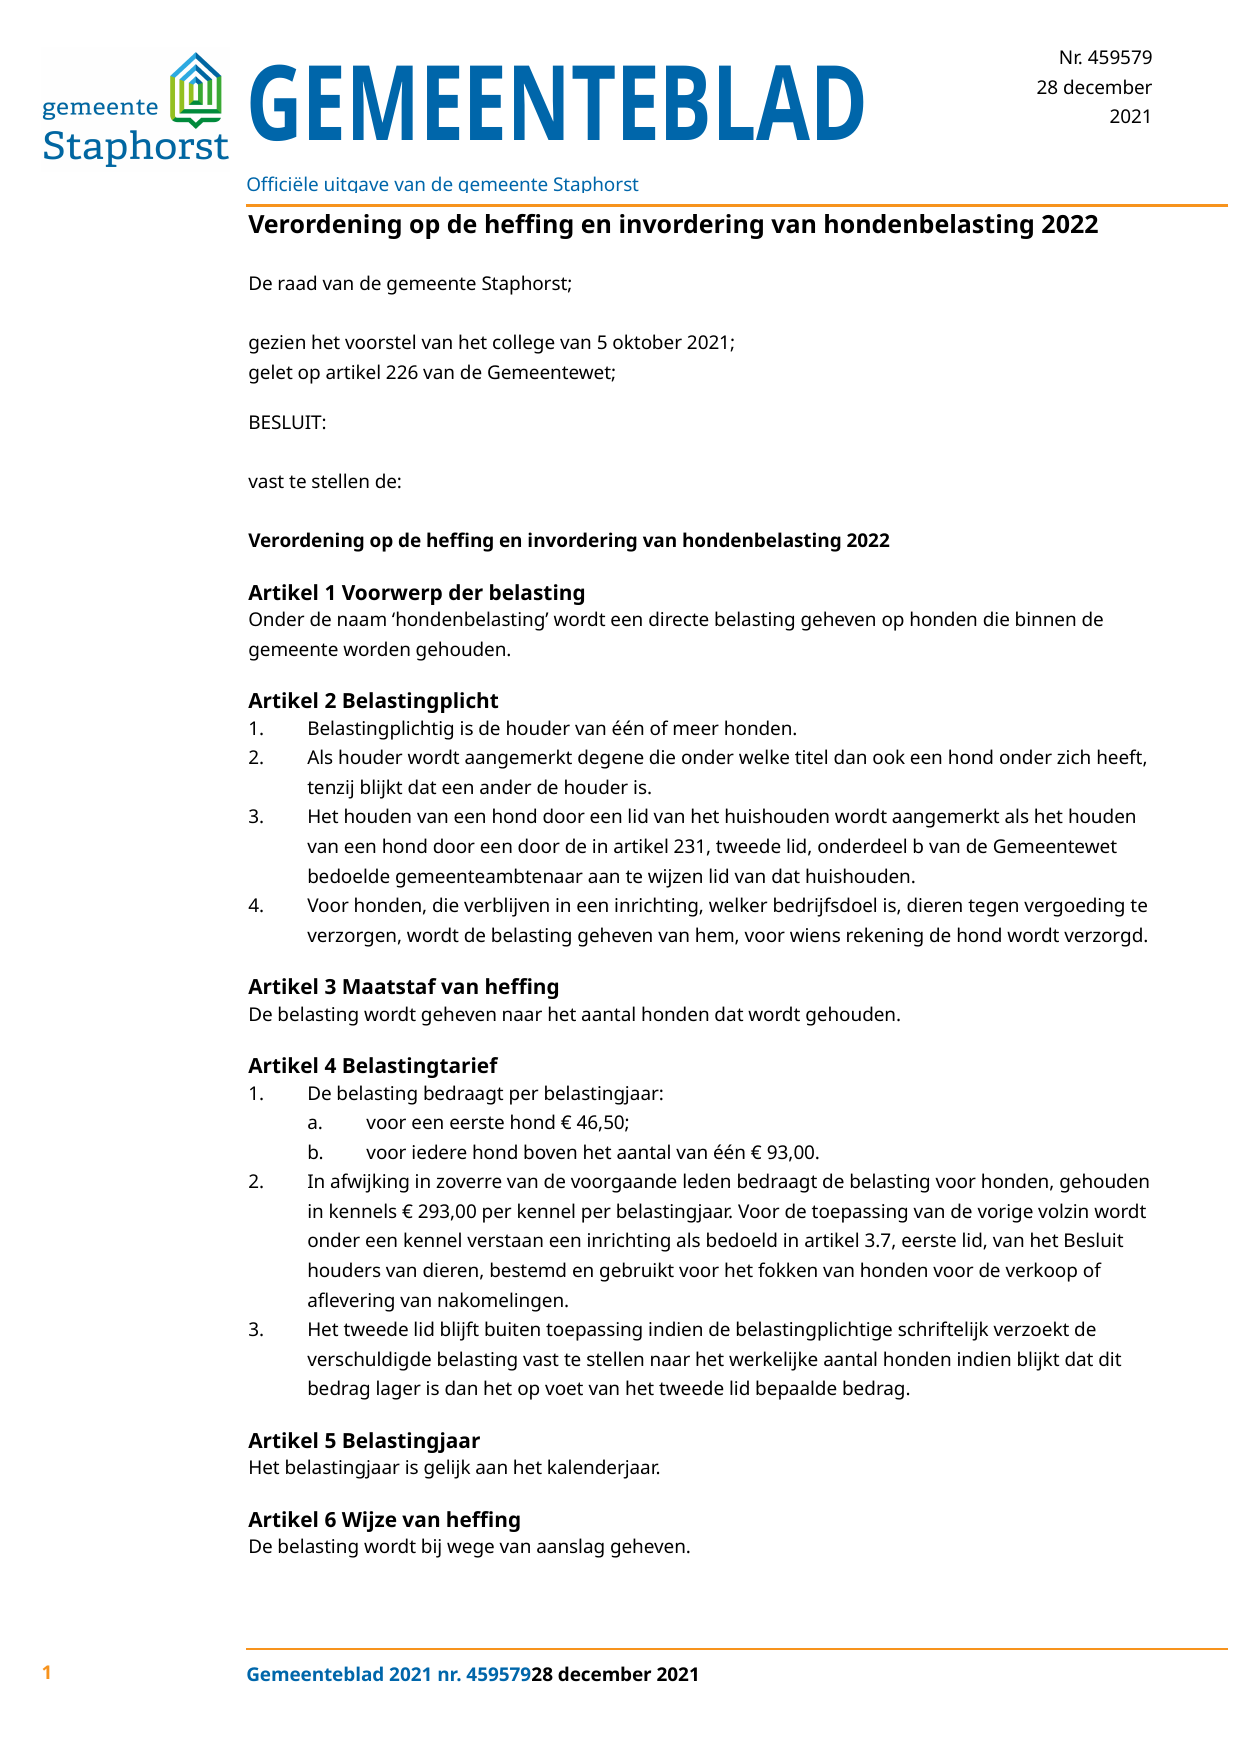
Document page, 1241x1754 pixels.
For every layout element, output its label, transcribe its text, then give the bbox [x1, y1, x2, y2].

list De belasting bedraagt per belastingjaar: [248, 1080, 1152, 1106]
text Verordening op de heffing en invordering van hondenbelasting 2022 [248, 528, 1152, 553]
list Het houden van een hond door een lid van het huishouden wordt aangemerkt als het houden van een hond door een door de in artikel 231, tweede lid, onderdeel b van de Gemeentewet bedoelde gemeenteambtenaar aan te wijzen lid van dat huishouden. [248, 804, 1152, 889]
text vast te stellen de: [248, 468, 1152, 494]
text Artikel 4 Belastingtarief [248, 1051, 1152, 1080]
text Verordening op de heffing en invordering van hondenbelasting 2022 [248, 207, 1152, 241]
list Het tweede lid blijft buiten toepassing indien de belastingplichtige schriftelijk verzoekt de verschuldigde belasting vast te stellen naar het werkelijke aantal honden indien blijkt dat dit bedrag lager is dan het op voet van het tweede lid bepaalde bedrag. [248, 1316, 1152, 1401]
list voor iedere hond boven het aantal van één € 93,00. [307, 1139, 1152, 1165]
text De belasting wordt bij wege van aanslag geheven. [248, 1533, 1152, 1559]
list Als houder wordt aangemerkt degene die onder welke titel dan ook een hond onder zich heeft, tenzij blijkt dat een ander de houder is. [248, 744, 1152, 800]
text Het belastingjaar is gelijk aan het kalenderjaar. [248, 1454, 1152, 1480]
text De belasting wordt geheven naar het aantal honden dat wordt gehouden. [248, 1001, 1152, 1027]
list Voor honden, die verblijven in een inrichting, welker bedrijfsdoel is, dieren tegen vergoeding te verzorgen, wordt de belasting geheven van hem, voor wiens rekening de hond wordt verzorgd. [248, 892, 1152, 948]
text Artikel 3 Maatstaf van heffing [248, 972, 1152, 1001]
text De raad van de gemeente Staphorst; [248, 270, 1152, 296]
list In afwijking in zoverre van de voorgaande leden bedraagt de belasting voor honden, gehouden in kennels € 293,00 per kennel per belastingjaar. Voor de toepassing van de vorige volzin wordt onder een kennel verstaan een inrichting als bedoeld in artikel 3.7, eerste lid, van het Besluit houders van dieren, bestemd en gebruikt voor het fokken van honden voor de verkoop of aflevering van nakomelingen. [248, 1168, 1152, 1313]
text Artikel 5 Belastingjaar [248, 1426, 1152, 1454]
text BESLUIT: [248, 409, 1152, 435]
text Artikel 1 Voorwerp der belasting [248, 578, 1152, 607]
text Onder de naam ‘hondenbelasting’ wordt een directe belasting geheven op honden die binnen de gemeente worden gehouden. [248, 607, 1152, 662]
text gezien het voorstel van het college van 5 oktober 2021; [248, 329, 1152, 355]
list Belastingplichtig is de houder van één of meer honden. [248, 715, 1152, 741]
text gelet op artikel 226 van de Gemeentewet; [248, 359, 1152, 385]
text Artikel 2 Belastingplicht [248, 687, 1152, 715]
picture [41, 47, 231, 172]
list voor een eerste hond € 46,50; [307, 1109, 1152, 1135]
text Artikel 6 Wijze van heffing [248, 1505, 1152, 1533]
